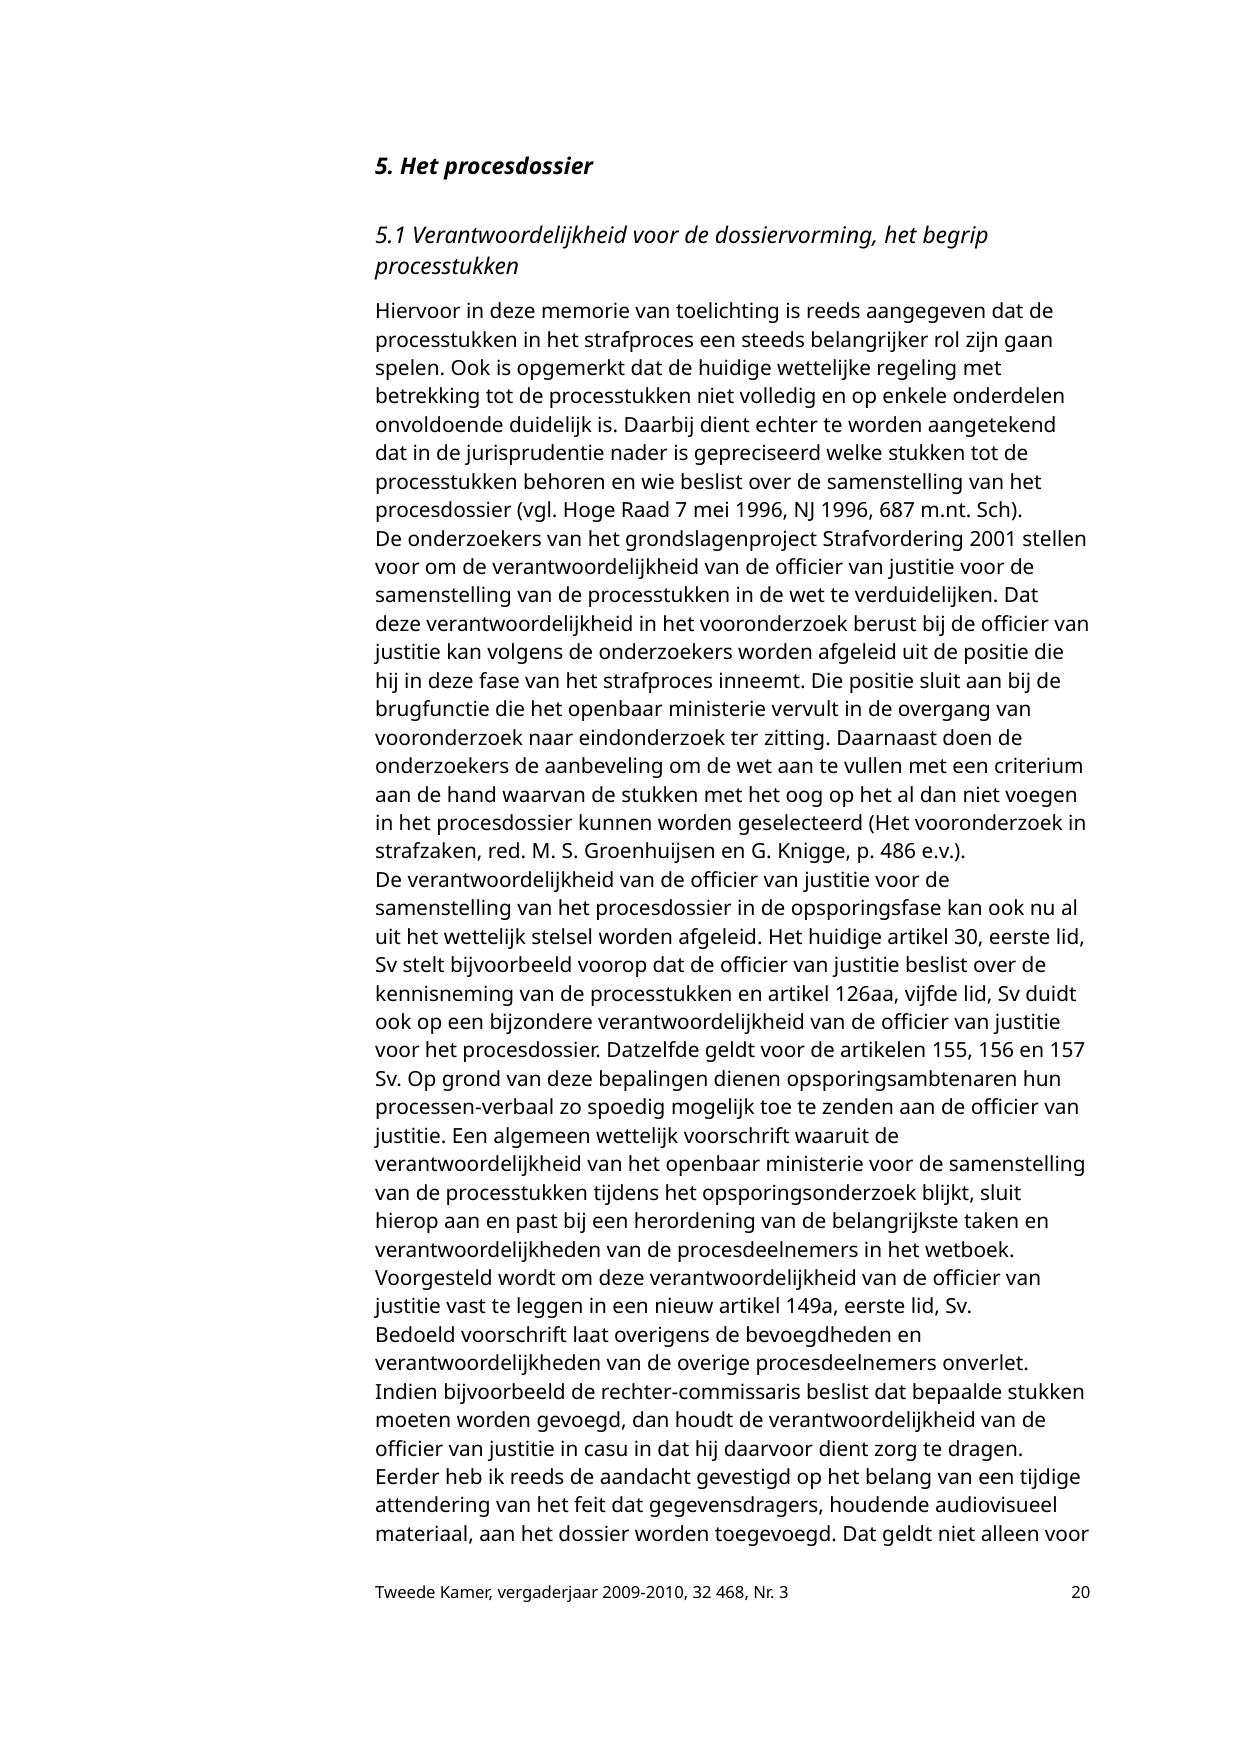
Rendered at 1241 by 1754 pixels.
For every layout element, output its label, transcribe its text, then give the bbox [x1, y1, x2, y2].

subtitle 5. Het procesdossier [375, 150, 1090, 181]
subtitle 5.1 Verantwoordelijkheid voor de dossiervorming, het begrip processtukken [375, 219, 1090, 281]
text Bedoeld voorschrift laat overigens de bevoegdheden en verantwoordelijkheden van de overige procesdeelnemers onverlet. Indien bijvoorbeeld de rechter-commissaris beslist dat bepaalde stukken moeten worden gevoegd, dan houdt de verantwoordelijkheid van de officier van justitie in casu in dat hij daarvoor dient zorg te dragen. Eerder heb ik reeds de aandacht gevestigd op het belang van een tijdige attendering van het feit dat gegevensdragers, houdende audiovisueel materiaal, aan het dossier worden toegevoegd. Dat geldt niet alleen voor [375, 1320, 1090, 1547]
text Hiervoor in deze memorie van toelichting is reeds aangegeven dat de processtukken in het strafproces een steeds belangrijker rol zijn gaan spelen. Ook is opgemerkt dat de huidige wettelijke regeling met betrekking tot de processtukken niet volledig en op enkele onderdelen onvoldoende duidelijk is. Daarbij dient echter te worden aangetekend dat in de jurisprudentie nader is gepreciseerd welke stukken tot de processtukken behoren en wie beslist over de samenstelling van het procesdossier (vgl. Hoge Raad 7 mei 1996, NJ 1996, 687 m.nt. Sch). [375, 296, 1090, 524]
text De onderzoekers van het grondslagenproject Strafvordering 2001 stellen voor om de verantwoordelijkheid van de officier van justitie voor de samenstelling van de processtukken in de wet te verduidelijken. Dat deze verantwoordelijkheid in het vooronderzoek berust bij de officier van justitie kan volgens de onderzoekers worden afgeleid uit de positie die hij in deze fase van het strafproces inneemt. Die positie sluit aan bij de brugfunctie die het openbaar ministerie vervult in de overgang van vooronderzoek naar eindonderzoek ter zitting. Daarnaast doen de onderzoekers de aanbeveling om de wet aan te vullen met een criterium aan de hand waarvan de stukken met het oog op het al dan niet voegen in het procesdossier kunnen worden geselecteerd (Het vooronderzoek in strafzaken, red. M. S. Groenhuijsen en G. Knigge, p. 486 e.v.). [375, 524, 1090, 865]
text De verantwoordelijkheid van de officier van justitie voor de samenstelling van het procesdossier in de opsporingsfase kan ook nu al uit het wettelijk stelsel worden afgeleid. Het huidige artikel 30, eerste lid, Sv stelt bijvoorbeeld voorop dat de officier van justitie beslist over de kennisneming van de processtukken en artikel 126aa, vijfde lid, Sv duidt ook op een bijzondere verantwoordelijkheid van de officier van justitie voor het procesdossier. Datzelfde geldt voor de artikelen 155, 156 en 157 Sv. Op grond van deze bepalingen dienen opsporingsambtenaren hun processen-verbaal zo spoedig mogelijk toe te zenden aan de officier van justitie. Een algemeen wettelijk voorschrift waaruit de verantwoordelijkheid van het openbaar ministerie voor de samenstelling van de processtukken tijdens het opsporingsonderzoek blijkt, sluit hierop aan en past bij een herordening van de belangrijkste taken en verantwoordelijkheden van de procesdeelnemers in het wetboek. Voorgesteld wordt om deze verantwoordelijkheid van de officier van justitie vast te leggen in een nieuw artikel 149a, eerste lid, Sv. [375, 865, 1090, 1320]
